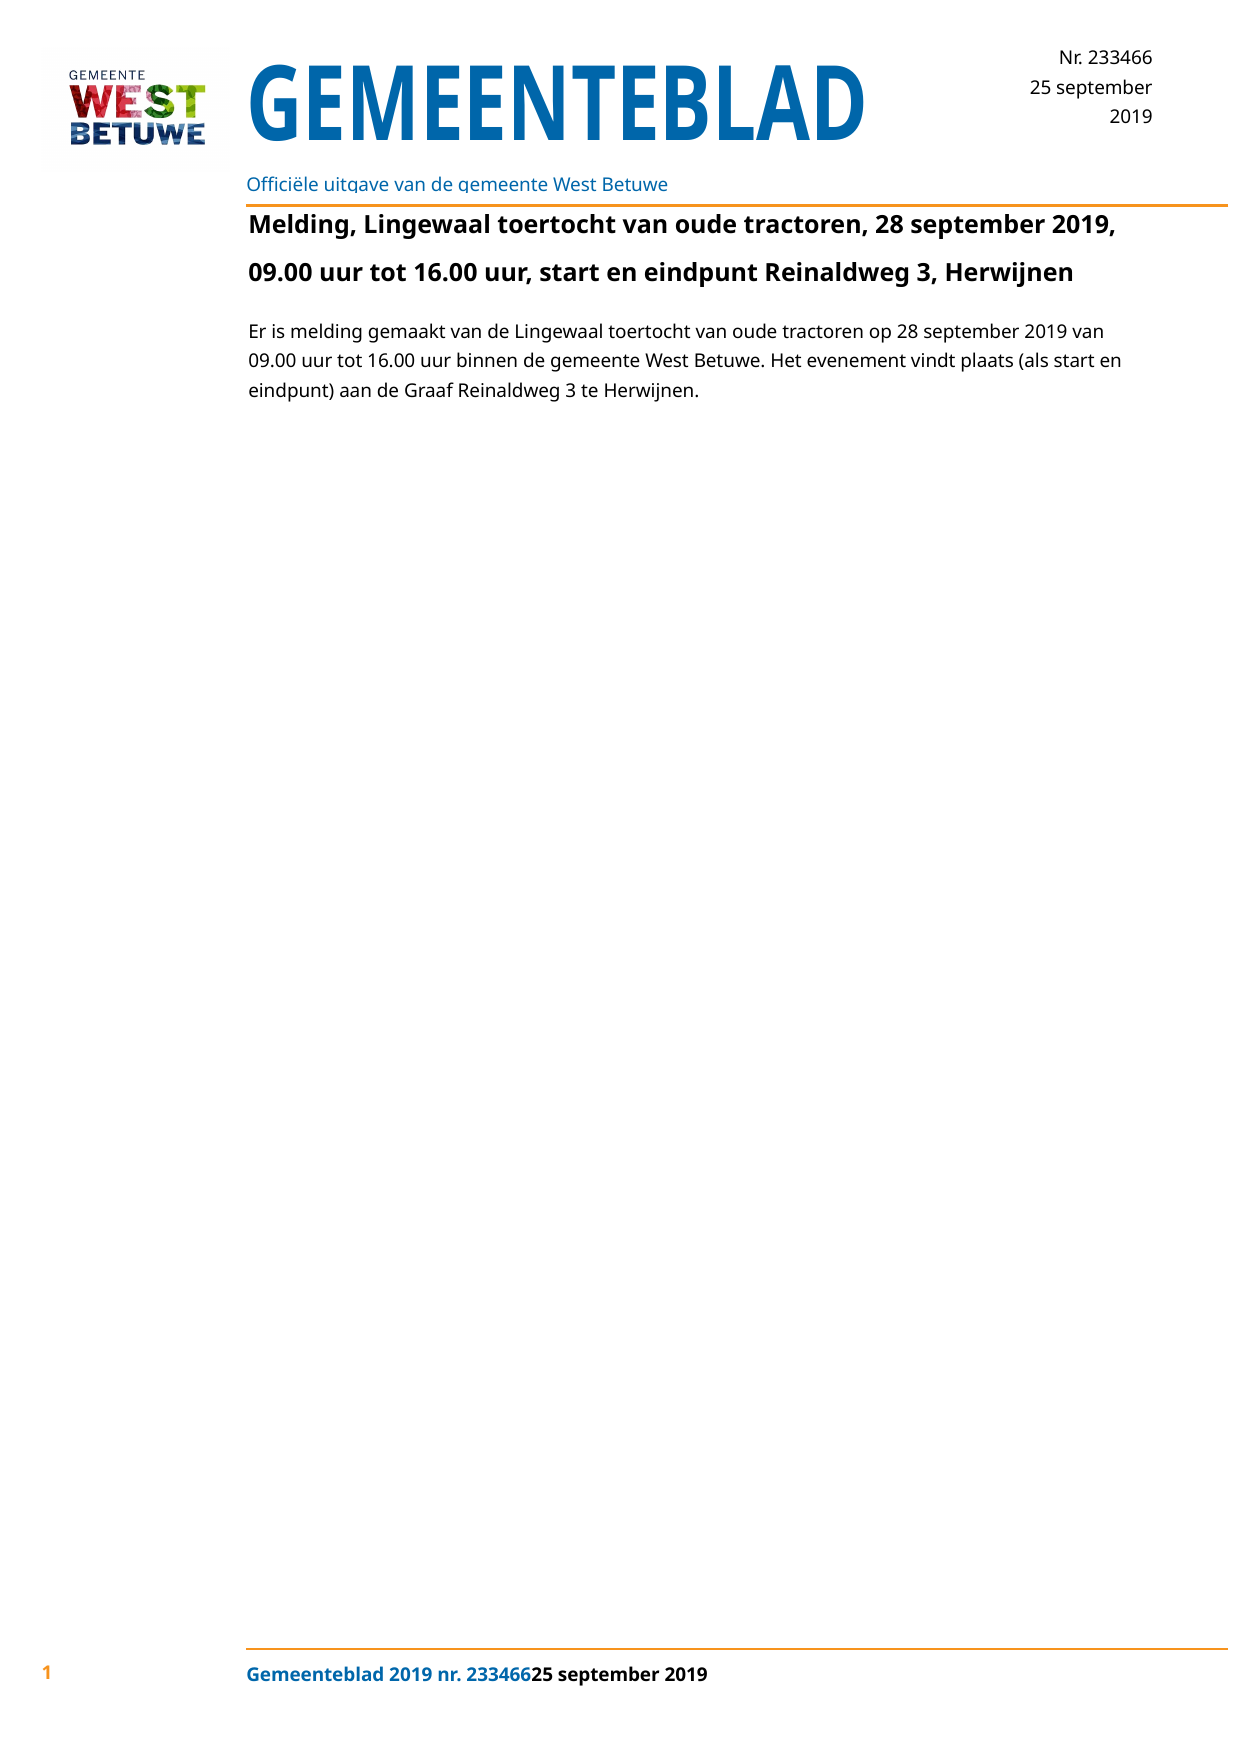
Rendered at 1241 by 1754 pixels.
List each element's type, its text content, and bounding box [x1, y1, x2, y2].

text Melding, Lingewaal toertocht van oude tractoren, 28 september 2019, 09.00 uur tot 16.00 uur, start en eindpunt Reinaldweg 3, Herwijnen [248, 207, 1152, 288]
text Er is melding gemaakt van de Lingewaal toertocht van oude tractoren op 28 september 2019 van 09.00 uur tot 16.00 uur binnen de gemeente West Betuwe. Het evenement vindt plaats (als start en eindpunt) aan de Graaf Reinaldweg 3 te Herwijnen. [248, 318, 1152, 403]
picture [41, 47, 231, 172]
